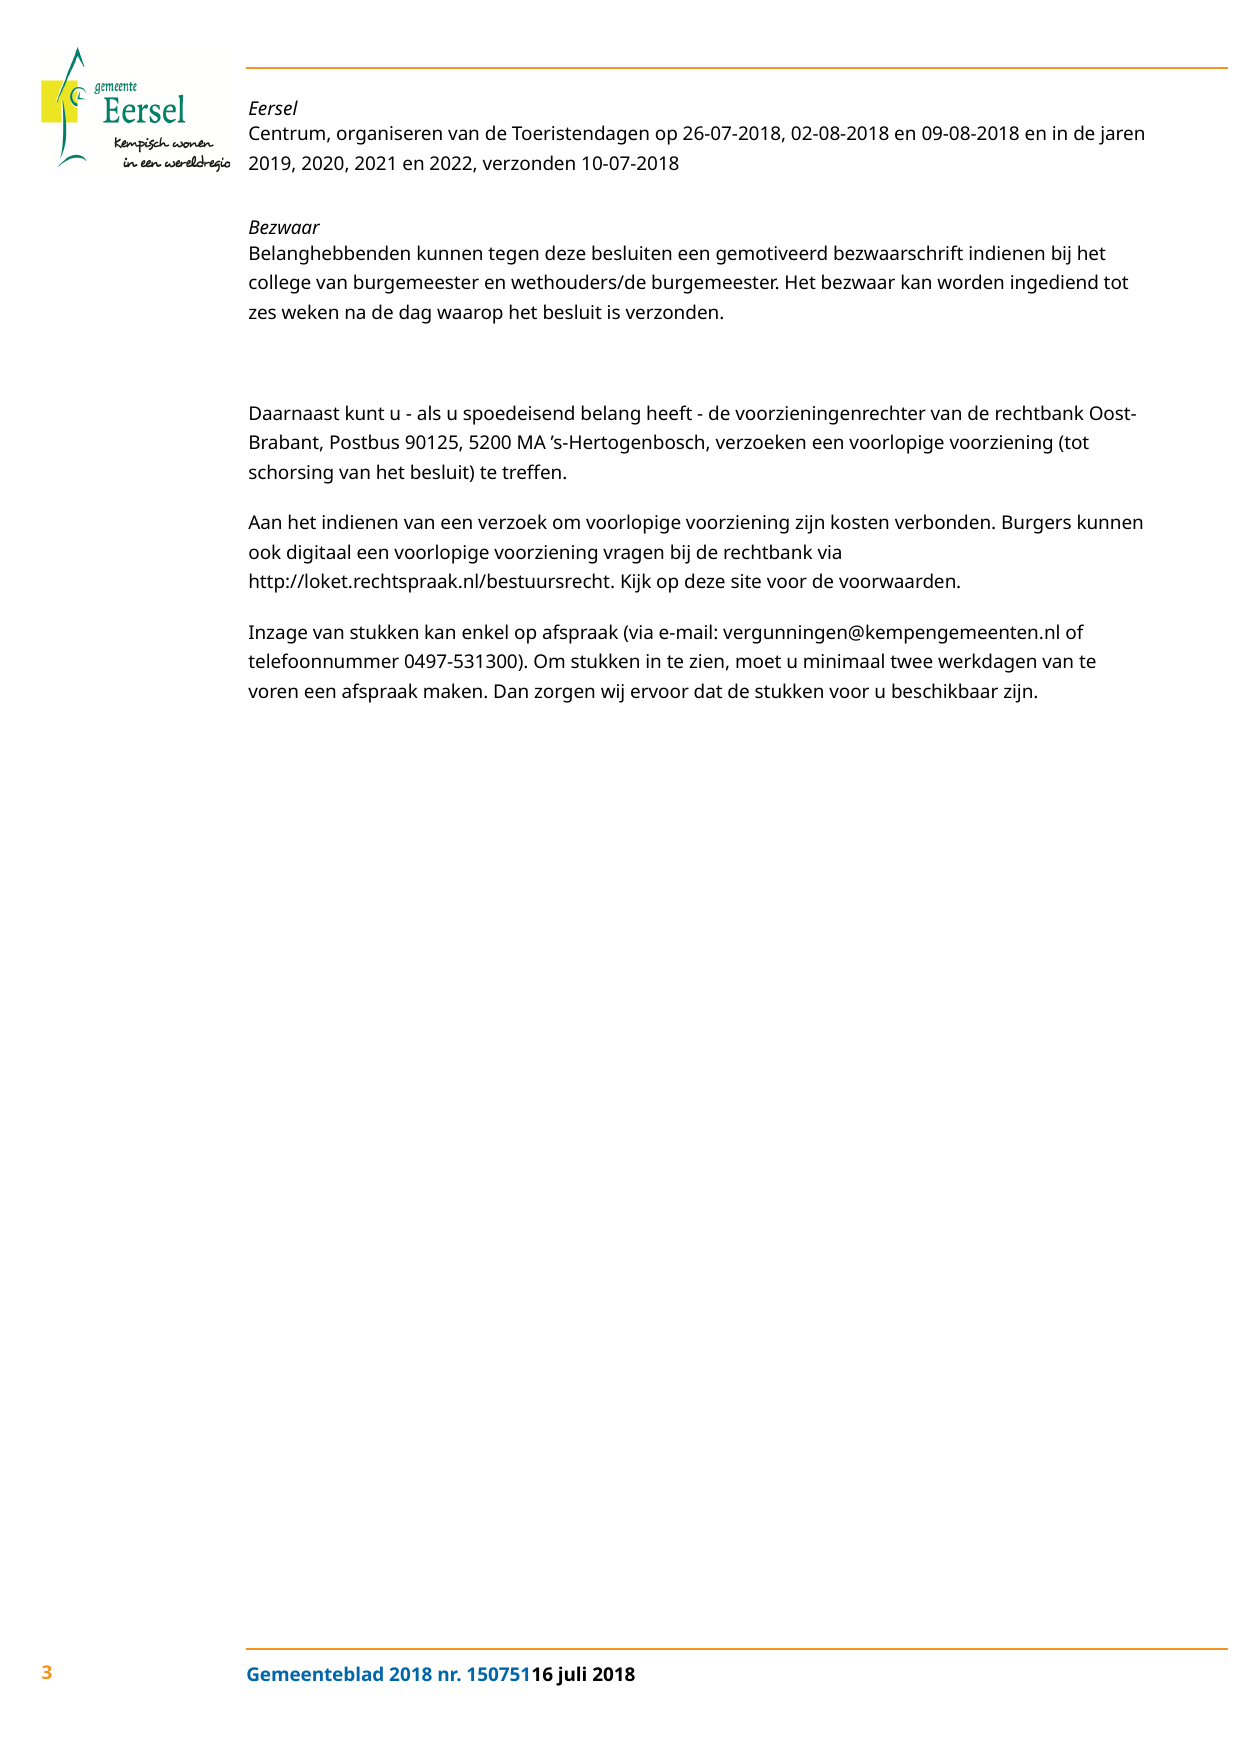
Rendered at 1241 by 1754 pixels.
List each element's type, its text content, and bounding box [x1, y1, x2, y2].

text Aan het indienen van een verzoek om voorlopige voorziening zijn kosten verbonden. Burgers kunnen ook digitaal een voorlopige voorziening vragen bij de rechtbank via http://loket.rechtspraak.nl/bestuursrecht. Kijk op deze site voor de voorwaarden. [248, 509, 1152, 594]
text Centrum, organiseren van de Toeristendagen op 26-07-2018, 02-08-2018 en 09-08-2018 en in de jaren 2019, 2020, 2021 en 2022, verzonden 10-07-2018 [248, 121, 1152, 176]
text Inzage van stukken kan enkel op afspraak (via e-mail: vergunningen@kempengemeenten.nl of telefoonnummer 0497-531300). Om stukken in te zien, moet u minimaal twee werkdagen van te voren een afspraak maken. Dan zorgen wij ervoor dat de stukken voor u beschikbaar zijn. [248, 619, 1152, 704]
picture [41, 47, 231, 172]
text Belanghebbenden kunnen tegen deze besluiten een gemotiveerd bezwaarschrift indienen bij het college van burgemeester en wethouders/de burgemeester. Het bezwaar kan worden ingediend tot zes weken na de dag waarop het besluit is verzonden. [248, 240, 1152, 325]
text Bezwaar [248, 214, 1152, 240]
text Daarnaast kunt u - als u spoedeisend belang heeft - de voorzieningenrechter van de rechtbank Oost-Brabant, Postbus 90125, 5200 MA ’s-Hertogenbosch, verzoeken een voorlopige voorziening (tot schorsing van het besluit) te treffen. [248, 400, 1152, 485]
text Eersel [248, 95, 1152, 121]
